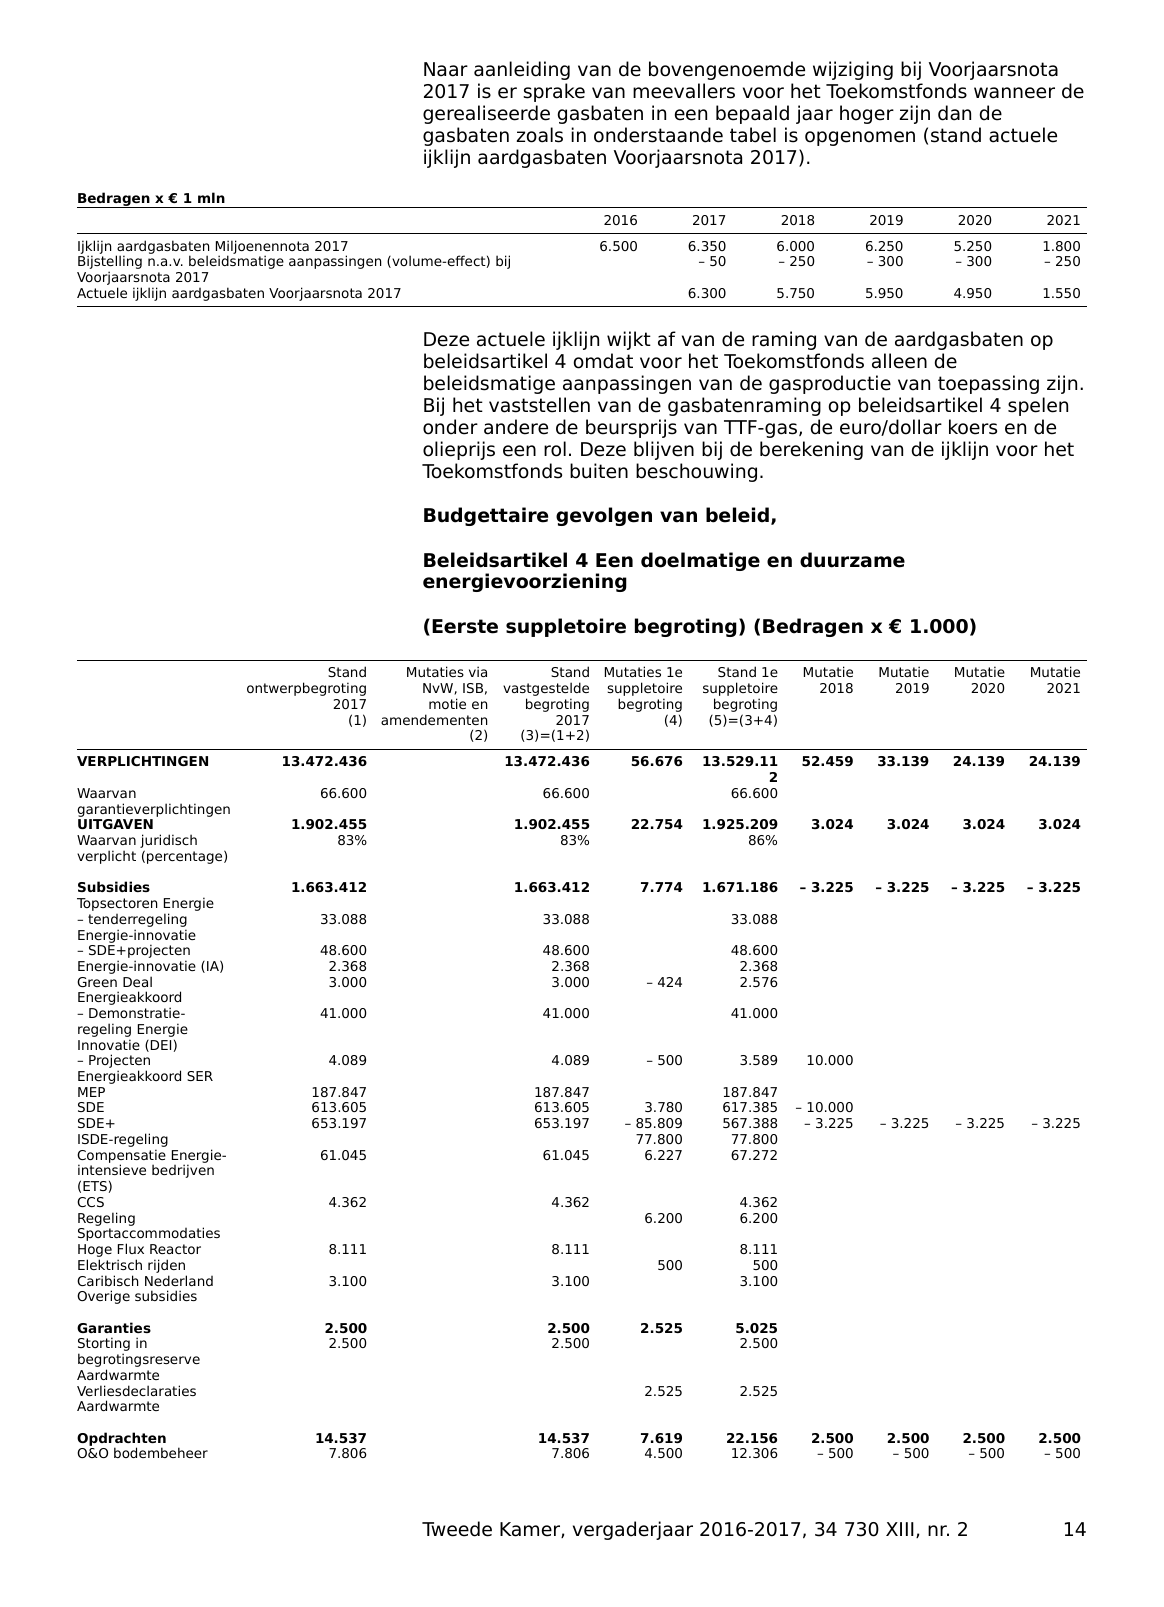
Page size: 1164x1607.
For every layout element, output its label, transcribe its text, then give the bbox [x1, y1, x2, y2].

table_cell [784, 1384, 859, 1415]
table_cell – 250 [998, 254, 1087, 286]
table_cell – 3.225 [784, 1116, 859, 1132]
table_cell [494, 1305, 596, 1321]
table_cell Garanties [77, 1321, 239, 1336]
table_cell – 3.225 [860, 1116, 935, 1132]
table_cell [239, 1132, 373, 1147]
table_cell [373, 786, 494, 817]
table_cell 6.300 [644, 286, 732, 306]
table_cell Opdrachten [77, 1431, 239, 1446]
table_cell Overige subsidies [77, 1289, 239, 1305]
table_cell [373, 1148, 494, 1195]
table_cell 613.605 [239, 1100, 373, 1116]
table_cell [1011, 1415, 1087, 1431]
table_cell [596, 1415, 689, 1431]
table_cell [1011, 943, 1087, 959]
table_cell [935, 1242, 1011, 1258]
table_cell [935, 1258, 1011, 1273]
table_cell [596, 1289, 689, 1305]
table_cell 83% [239, 833, 373, 864]
table_cell 22.754 [596, 817, 689, 833]
table_cell 2021 [998, 208, 1087, 233]
table_cell 2.500 [239, 1321, 373, 1336]
table_cell 7.806 [239, 1446, 373, 1462]
table_cell 41.000 [689, 1006, 784, 1053]
table_cell [1011, 896, 1087, 912]
table_cell [596, 786, 689, 817]
table_cell [784, 1132, 859, 1147]
table_cell – 3.225 [1011, 1116, 1087, 1132]
table_cell [494, 1132, 596, 1147]
table_cell [373, 1132, 494, 1147]
table_cell [689, 1289, 784, 1305]
table_cell [239, 1415, 373, 1431]
table_cell [784, 912, 859, 943]
table_cell 67.272 [689, 1148, 784, 1195]
table_cell 8.111 [689, 1242, 784, 1258]
table_cell [935, 1210, 1011, 1242]
table_cell Storting in begrotingsreserve Aardwarmte [77, 1336, 239, 1383]
table_cell 2.500 [860, 1431, 935, 1446]
table_cell [239, 1384, 373, 1415]
table_cell CCS [77, 1195, 239, 1210]
table_cell 2.368 [239, 959, 373, 974]
table_cell 3.024 [935, 817, 1011, 833]
table_cell Green Deal [77, 975, 239, 990]
table_cell [596, 959, 689, 974]
table_cell – 3.225 [935, 1116, 1011, 1132]
table_cell 6.500 [555, 234, 644, 254]
table_cell [373, 1100, 494, 1116]
table_cell – 250 [732, 254, 821, 286]
table_cell Bijstelling n.a.v. beleidsmatige aanpassingen (volume-effect) bij Voorjaarsnota 2017 [77, 254, 555, 286]
table_cell 2.368 [494, 959, 596, 974]
table_header Mutatie 2021 [1011, 661, 1087, 748]
table_cell 6.000 [732, 234, 821, 254]
table_cell – 85.809 [596, 1116, 689, 1132]
table_cell [373, 1006, 494, 1053]
table_cell [935, 1384, 1011, 1415]
table_cell Elektrisch rijden [77, 1258, 239, 1273]
table_cell [77, 1305, 239, 1321]
table_cell 2.500 [935, 1431, 1011, 1446]
table_cell [373, 1446, 494, 1462]
table_cell [373, 750, 494, 786]
table_cell [77, 1415, 239, 1431]
table_cell [935, 943, 1011, 959]
table_cell [860, 1321, 935, 1336]
table_header Mutaties 1e suppletoire begroting (4) [596, 661, 689, 748]
table_cell Hoge Flux Reactor [77, 1242, 239, 1258]
table_cell 1.663.412 [494, 880, 596, 896]
table_cell SDE+ [77, 1116, 239, 1132]
table_cell 2.500 [784, 1431, 859, 1446]
table_cell 2.525 [689, 1384, 784, 1415]
table_cell 2018 [732, 208, 821, 233]
table_cell – 500 [860, 1446, 935, 1462]
table_cell [596, 912, 689, 943]
table_cell 7.806 [494, 1446, 596, 1462]
table_cell 66.600 [239, 786, 373, 817]
table_cell [935, 1289, 1011, 1305]
table_cell – Projecten Energieakkoord SER [77, 1053, 239, 1084]
table_cell [373, 833, 494, 864]
table_cell [860, 1258, 935, 1273]
table_cell [784, 1195, 859, 1210]
table_cell – 500 [784, 1446, 859, 1462]
table_cell [596, 864, 689, 880]
table_cell 3.100 [239, 1273, 373, 1289]
table_cell [860, 1305, 935, 1321]
table_header Stand 1e suppletoire begroting (5)=(3+4) [689, 661, 784, 748]
table_cell 1.925.209 [689, 817, 784, 833]
table_cell [494, 990, 596, 1006]
table_cell MEP [77, 1085, 239, 1100]
table_cell [935, 1053, 1011, 1084]
table_cell 41.000 [239, 1006, 373, 1053]
table_cell [935, 959, 1011, 974]
table_cell – tenderregeling Energie-innovatie [77, 912, 239, 943]
table_cell 2.525 [596, 1384, 689, 1415]
table_cell [935, 833, 1011, 864]
table_cell [373, 1384, 494, 1415]
table_cell [860, 1085, 935, 1100]
table_cell [1011, 1258, 1087, 1273]
table_cell [373, 1210, 494, 1242]
table_cell [935, 975, 1011, 990]
table_cell [373, 1289, 494, 1305]
table_cell 2.500 [1011, 1431, 1087, 1446]
table_cell [373, 1273, 494, 1289]
table_cell [373, 1116, 494, 1132]
table_cell 3.100 [494, 1273, 596, 1289]
table_cell – 50 [644, 254, 732, 286]
table_cell [373, 864, 494, 880]
table_header Mutatie 2019 [860, 661, 935, 748]
table_cell [1011, 1053, 1087, 1084]
table_cell [596, 1006, 689, 1053]
table_cell 2016 [555, 208, 644, 233]
table_cell 66.600 [494, 786, 596, 817]
table_cell 24.139 [935, 750, 1011, 786]
table_cell [784, 1085, 859, 1100]
table_cell 1.800 [998, 234, 1087, 254]
table_cell [784, 1415, 859, 1431]
table_cell [935, 786, 1011, 817]
table_cell 4.089 [239, 1053, 373, 1084]
table_cell 2020 [909, 208, 998, 233]
table_cell [1011, 864, 1087, 880]
table_cell Verliesdeclaraties Aardwarmte [77, 1384, 239, 1415]
table_cell 14.537 [494, 1431, 596, 1446]
table_cell [935, 1336, 1011, 1383]
table_cell [1011, 1336, 1087, 1383]
table_cell [935, 1195, 1011, 1210]
table_cell 7.619 [596, 1431, 689, 1446]
table_cell – 3.225 [784, 880, 859, 896]
table_cell [784, 975, 859, 990]
table_cell 4.089 [494, 1053, 596, 1084]
table_cell [494, 896, 596, 912]
table_cell Waarvan juridisch verplicht (percentage) [77, 833, 239, 864]
table_cell [784, 1006, 859, 1053]
table_cell [373, 1336, 494, 1383]
table_cell 187.847 [689, 1085, 784, 1100]
table_cell [596, 896, 689, 912]
table_cell 617.385 [689, 1100, 784, 1116]
table_cell 653.197 [494, 1116, 596, 1132]
table_cell [596, 1273, 689, 1289]
table_cell [373, 912, 494, 943]
subtitle (Eerste suppletoire begroting) (Bedragen x € 1.000) [422, 616, 1087, 638]
table_cell [373, 1242, 494, 1258]
table_cell 4.500 [596, 1446, 689, 1462]
table_cell [373, 1415, 494, 1431]
table_cell 1.663.412 [239, 880, 373, 896]
table_cell [860, 786, 935, 817]
table_cell 2.500 [494, 1336, 596, 1383]
table_cell [373, 943, 494, 959]
table_cell [494, 864, 596, 880]
table_cell 5.750 [732, 286, 821, 306]
table_header Bedragen x € 1 mln [77, 191, 1087, 207]
table_cell 61.045 [239, 1148, 373, 1195]
table_cell 13.472.436 [239, 750, 373, 786]
table_cell [860, 1053, 935, 1084]
table_cell [1011, 1100, 1087, 1116]
table_cell 24.139 [1011, 750, 1087, 786]
table_cell 3.024 [1011, 817, 1087, 833]
table_cell [689, 990, 784, 1006]
table_cell – SDE+projecten [77, 943, 239, 959]
table_cell [935, 896, 1011, 912]
table_cell – 300 [821, 254, 909, 286]
table_cell 2019 [821, 208, 909, 233]
table_cell 6.250 [821, 234, 909, 254]
table_cell [1011, 1195, 1087, 1210]
table_cell 61.045 [494, 1148, 596, 1195]
table_cell Waarvan garantieverplichtingen [77, 786, 239, 817]
table_cell [373, 1258, 494, 1273]
table_cell – 500 [1011, 1446, 1087, 1462]
table_cell [784, 990, 859, 1006]
table_cell 33.088 [494, 912, 596, 943]
table_cell – 3.225 [860, 880, 935, 896]
table_cell 6.200 [689, 1210, 784, 1242]
table_cell [784, 1258, 859, 1273]
table_cell [494, 1415, 596, 1431]
table_cell [784, 943, 859, 959]
table_cell 653.197 [239, 1116, 373, 1132]
table_cell [860, 1384, 935, 1415]
table_cell 613.605 [494, 1100, 596, 1116]
table_cell [689, 864, 784, 880]
table_cell [860, 975, 935, 990]
table_cell [596, 1305, 689, 1321]
table_cell 5.025 [689, 1321, 784, 1336]
table_header Stand vastgestelde begroting 2017 (3)=(1+2) [494, 661, 596, 748]
table_cell 3.024 [784, 817, 859, 833]
table_cell 4.362 [689, 1195, 784, 1210]
table_cell [239, 1210, 373, 1242]
table_cell 6.350 [644, 234, 732, 254]
table_cell 2.500 [239, 1336, 373, 1383]
table_cell [935, 1305, 1011, 1321]
table_cell [596, 943, 689, 959]
table_cell – 3.225 [1011, 880, 1087, 896]
table_cell [860, 959, 935, 974]
table_cell 3.000 [494, 975, 596, 990]
table_cell [373, 880, 494, 896]
table_cell [596, 1242, 689, 1258]
table_cell 77.800 [596, 1132, 689, 1147]
table_header Stand ontwerpbegroting 2017 (1) [239, 661, 373, 748]
table_cell [596, 1336, 689, 1383]
table_cell Subsidies [77, 880, 239, 896]
table_cell [77, 208, 555, 233]
table_cell 2.500 [494, 1321, 596, 1336]
table_cell [860, 912, 935, 943]
table_cell 83% [494, 833, 596, 864]
table_cell [1011, 1289, 1087, 1305]
table_cell – 500 [935, 1446, 1011, 1462]
table_cell [373, 959, 494, 974]
table_cell 2.500 [689, 1336, 784, 1383]
table_cell 6.227 [596, 1148, 689, 1195]
table_cell [935, 1006, 1011, 1053]
table_cell 1.671.186 [689, 880, 784, 896]
table_cell [784, 1321, 859, 1336]
table_cell [1011, 1384, 1087, 1415]
table_cell UITGAVEN [77, 817, 239, 833]
text Naar aanleiding van de bovengenoemde wijziging bij Voorjaarsnota 2017 is er sprake van meevallers voor het Toekomstfonds wanneer de gerealiseerde gasbaten in een bepaald jaar hoger zijn dan de gasbaten zoals in onderstaande tabel is opgenomen (stand actuele ijklijn aardgasbaten Voorjaarsnota 2017). [422, 59, 1087, 169]
table_cell [935, 1148, 1011, 1195]
table_cell [935, 1100, 1011, 1116]
table_cell 2.576 [689, 975, 784, 990]
table_cell [860, 1210, 935, 1242]
table_cell [784, 833, 859, 864]
table_cell 5.950 [821, 286, 909, 306]
subtitle Budgettaire gevolgen van beleid, [422, 505, 1087, 527]
table_cell [689, 1305, 784, 1321]
table_cell [935, 864, 1011, 880]
table_cell 3.000 [239, 975, 373, 990]
table_cell 1.550 [998, 286, 1087, 306]
table_cell [860, 896, 935, 912]
table_cell [860, 1273, 935, 1289]
table_cell 1.902.455 [494, 817, 596, 833]
table_cell [596, 990, 689, 1006]
table_cell – 424 [596, 975, 689, 990]
table_cell 8.111 [239, 1242, 373, 1258]
table_cell 1.902.455 [239, 817, 373, 833]
table_cell 52.459 [784, 750, 859, 786]
table_cell 33.088 [239, 912, 373, 943]
table_cell SDE [77, 1100, 239, 1116]
table_cell 6.200 [596, 1210, 689, 1242]
table_cell 3.024 [860, 817, 935, 833]
table_cell 10.000 [784, 1053, 859, 1084]
table_cell [784, 1289, 859, 1305]
table_cell 48.600 [239, 943, 373, 959]
table_cell [239, 1289, 373, 1305]
table_cell [935, 1085, 1011, 1100]
table_cell [596, 1195, 689, 1210]
table_cell 2017 [644, 208, 732, 233]
table_cell [689, 1415, 784, 1431]
table_cell 2.525 [596, 1321, 689, 1336]
table_cell 41.000 [494, 1006, 596, 1053]
table_cell 48.600 [494, 943, 596, 959]
table_cell [860, 1006, 935, 1053]
table_cell 12.306 [689, 1446, 784, 1462]
table_cell [860, 943, 935, 959]
table_cell [1011, 1273, 1087, 1289]
table_cell 14.537 [239, 1431, 373, 1446]
table_cell 13.472.436 [494, 750, 596, 786]
table_cell Caribisch Nederland [77, 1273, 239, 1289]
table_cell [1011, 1321, 1087, 1336]
table_cell Energie-innovatie (IA) [77, 959, 239, 974]
table_cell [935, 912, 1011, 943]
table_cell [239, 896, 373, 912]
table_cell [1011, 833, 1087, 864]
table_cell [1011, 1305, 1087, 1321]
table_cell Ijklijn aardgasbaten Miljoenennota 2017 [77, 234, 555, 254]
table_cell 48.600 [689, 943, 784, 959]
table_cell [239, 1305, 373, 1321]
table_cell 500 [596, 1258, 689, 1273]
table_cell [1011, 786, 1087, 817]
table_cell 5.250 [909, 234, 998, 254]
table_cell [784, 1148, 859, 1195]
table_cell [373, 817, 494, 833]
table_cell Compensatie Energie-intensieve bedrijven (ETS) [77, 1148, 239, 1195]
table_cell [494, 1289, 596, 1305]
table_cell [373, 975, 494, 990]
table_cell – 300 [909, 254, 998, 286]
table_cell 500 [689, 1258, 784, 1273]
table_cell – Demonstratie-regeling Energie Innovatie (DEI) [77, 1006, 239, 1053]
table_header Mutatie 2018 [784, 661, 859, 748]
table_cell [784, 786, 859, 817]
table_cell [860, 1195, 935, 1210]
table_cell 8.111 [494, 1242, 596, 1258]
text Deze actuele ijklijn wijkt af van de raming van de aardgasbaten op beleidsartikel 4 omdat voor het Toekomstfonds alleen de beleidsmatige aanpassingen van de gasproductie van toepassing zijn. Bij het vaststellen van de gasbatenraming op beleidsartikel 4 spelen onder andere de beursprijs van TTF-gas, de euro/dollar koers en de olieprijs een rol. Deze blijven bij de berekening van de ijklijn voor het Toekomstfonds buiten beschouwing. [422, 329, 1087, 483]
table_cell [784, 1210, 859, 1242]
table_cell [784, 1305, 859, 1321]
table_cell – 500 [596, 1053, 689, 1084]
table_cell VERPLICHTINGEN [77, 750, 239, 786]
table_cell [555, 254, 644, 286]
table_cell 33.088 [689, 912, 784, 943]
table_cell [784, 1336, 859, 1383]
table_cell [1011, 1242, 1087, 1258]
table_cell [860, 833, 935, 864]
table_cell [860, 990, 935, 1006]
table_cell [373, 1085, 494, 1100]
table_cell [239, 1258, 373, 1273]
table_cell – 10.000 [784, 1100, 859, 1116]
table_header Mutaties via NvW, ISB, motie en amendementen (2) [373, 661, 494, 748]
table_cell 77.800 [689, 1132, 784, 1147]
subtitle Beleidsartikel 4 Een doelmatige en duurzame energievoorziening [422, 549, 1087, 593]
table_cell 2.368 [689, 959, 784, 974]
table_cell [1011, 990, 1087, 1006]
table_cell [1011, 1006, 1087, 1053]
table_cell 567.388 [689, 1116, 784, 1132]
table_cell [935, 1321, 1011, 1336]
table_cell [784, 864, 859, 880]
table_cell 187.847 [239, 1085, 373, 1100]
table_cell [784, 1273, 859, 1289]
table_cell 3.589 [689, 1053, 784, 1084]
table_cell [860, 1242, 935, 1258]
table_cell [373, 1321, 494, 1336]
table_cell 3.780 [596, 1100, 689, 1116]
table_cell [373, 1431, 494, 1446]
table_cell [555, 286, 644, 306]
table_cell [373, 896, 494, 912]
table_cell O&O bodembeheer [77, 1446, 239, 1462]
table_cell ISDE-regeling [77, 1132, 239, 1147]
table_cell [373, 1053, 494, 1084]
table_cell Topsectoren Energie [77, 896, 239, 912]
table_cell [935, 1132, 1011, 1147]
table_cell 187.847 [494, 1085, 596, 1100]
table_cell 3.100 [689, 1273, 784, 1289]
table_cell 56.676 [596, 750, 689, 786]
table_cell [860, 864, 935, 880]
table_cell [784, 896, 859, 912]
table_cell [1011, 1132, 1087, 1147]
table_cell [935, 1273, 1011, 1289]
table_cell [239, 990, 373, 1006]
table_cell 66.600 [689, 786, 784, 817]
table_cell [239, 864, 373, 880]
table_cell [373, 990, 494, 1006]
table_header [77, 661, 239, 748]
table_cell [784, 959, 859, 974]
table_cell 86% [689, 833, 784, 864]
table_cell [373, 1305, 494, 1321]
table_cell [1011, 975, 1087, 990]
table_cell [77, 864, 239, 880]
table_cell [1011, 1085, 1087, 1100]
table_cell [596, 1085, 689, 1100]
table_cell [935, 1415, 1011, 1431]
table_cell Actuele ijklijn aardgasbaten Voorjaarsnota 2017 [77, 286, 555, 306]
table_cell [1011, 1210, 1087, 1242]
table_cell [373, 1195, 494, 1210]
table_cell [1011, 959, 1087, 974]
table_cell [860, 1289, 935, 1305]
table_cell 22.156 [689, 1431, 784, 1446]
table_cell [494, 1258, 596, 1273]
table_cell [860, 1100, 935, 1116]
table_cell [494, 1210, 596, 1242]
table_cell [860, 1132, 935, 1147]
table_cell [596, 833, 689, 864]
table_cell [935, 990, 1011, 1006]
table_cell 33.139 [860, 750, 935, 786]
table_cell [860, 1148, 935, 1195]
table_cell [860, 1415, 935, 1431]
table_cell [689, 896, 784, 912]
table_header Mutatie 2020 [935, 661, 1011, 748]
table_cell 13.529.112 [689, 750, 784, 786]
table_cell [1011, 1148, 1087, 1195]
table_cell Regeling Sportaccommodaties [77, 1210, 239, 1242]
table_cell – 3.225 [935, 880, 1011, 896]
table_cell 4.950 [909, 286, 998, 306]
table_cell 4.362 [239, 1195, 373, 1210]
table_cell [1011, 912, 1087, 943]
table_cell Energieakkoord [77, 990, 239, 1006]
table_cell [860, 1336, 935, 1383]
table_cell 4.362 [494, 1195, 596, 1210]
table_cell [784, 1242, 859, 1258]
table_cell 7.774 [596, 880, 689, 896]
table_cell [494, 1384, 596, 1415]
